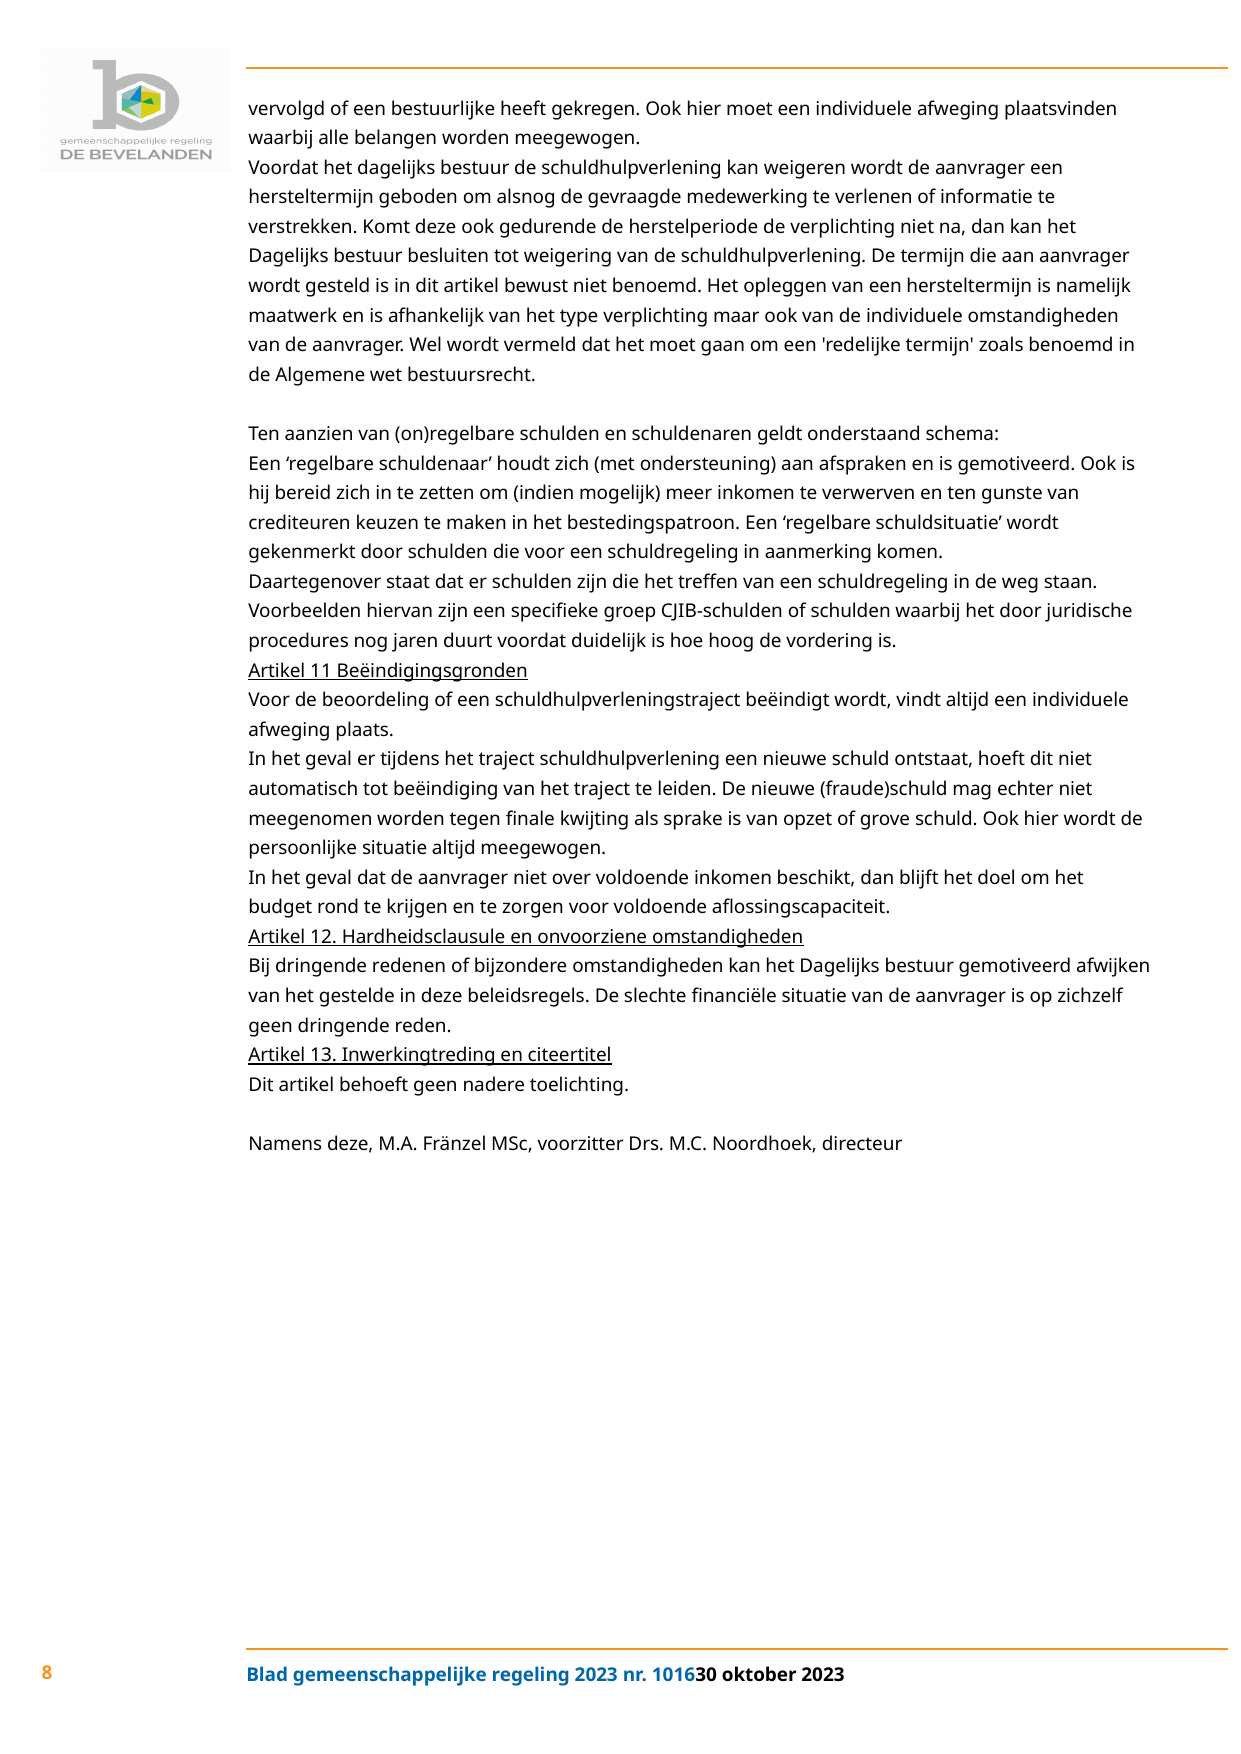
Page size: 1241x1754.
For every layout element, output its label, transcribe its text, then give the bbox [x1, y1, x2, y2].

text Voordat het dagelijks bestuur de schuldhulpverlening kan weigeren wordt de aanvrager een hersteltermijn geboden om alsnog de gevraagde medewerking te verlenen of informatie te verstrekken. Komt deze ook gedurende de herstelperiode de verplichting niet na, dan kan het Dagelijks bestuur besluiten tot weigering van de schuldhulpverlening. De termijn die aan aanvrager wordt gesteld is in dit artikel bewust niet benoemd. Het opleggen van een hersteltermijn is namelijk maatwerk en is afhankelijk van het type verplichting maar ook van de individuele omstandigheden van de aanvrager. Wel wordt vermeld dat het moet gaan om een 'redelijke termijn' zoals benoemd in de Algemene wet bestuursrecht. [248, 154, 1152, 387]
text Artikel 13. Inwerkingtreding en citeertitel [248, 1041, 1152, 1067]
text Dit artikel behoeft geen nadere toelichting. [248, 1071, 1152, 1097]
text In het geval dat de aanvrager niet over voldoende inkomen beschikt, dan blijft het doel om het budget rond te krijgen en te zorgen voor voldoende aflossingscapaciteit. [248, 864, 1152, 919]
text Bij dringende redenen of bijzondere omstandigheden kan het Dagelijks bestuur gemotiveerd afwijken van het gestelde in deze beleidsregels. De slechte financiële situatie van de aanvrager is op zichzelf geen dringende reden. [248, 953, 1152, 1038]
text Artikel 11 Beëindigingsgronden [248, 657, 1152, 683]
text Namens deze, M.A. Fränzel MSc, voorzitter Drs. M.C. Noordhoek, directeur [248, 1130, 1152, 1156]
picture [41, 47, 231, 172]
text vervolgd of een bestuurlijke heeft gekregen. Ook hier moet een individuele afweging plaatsvinden waarbij alle belangen worden meegewogen. [248, 95, 1152, 150]
text Voor de beoordeling of een schuldhulpverleningstraject beëindigt wordt, vindt altijd een individuele afweging plaats. [248, 686, 1152, 742]
text In het geval er tijdens het traject schuldhulpverlening een nieuwe schuld ontstaat, hoeft dit niet automatisch tot beëindiging van het traject te leiden. De nieuwe (fraude)schuld mag echter niet meegenomen worden tegen finale kwijting als sprake is van opzet of grove schuld. Ook hier wordt de persoonlijke situatie altijd meegewogen. [248, 746, 1152, 860]
text Daartegenover staat dat er schulden zijn die het treffen van een schuldregeling in de weg staan. Voorbeelden hiervan zijn een specifieke groep CJIB-schulden of schulden waarbij het door juridische procedures nog jaren duurt voordat duidelijk is hoe hoog de vordering is. [248, 568, 1152, 653]
text Ten aanzien van (on)regelbare schulden en schuldenaren geldt onderstaand schema: [248, 420, 1152, 446]
text Een ‘regelbare schuldenaar’ houdt zich (met ondersteuning) aan afspraken en is gemotiveerd. Ook is hij bereid zich in te zetten om (indien mogelijk) meer inkomen te verwerven en ten gunste van crediteuren keuzen te maken in het bestedingspatroon. Een ‘regelbare schuldsituatie’ wordt gekenmerkt door schulden die voor een schuldregeling in aanmerking komen. [248, 450, 1152, 564]
text Artikel 12. Hardheidsclausule en onvoorziene omstandigheden [248, 923, 1152, 949]
